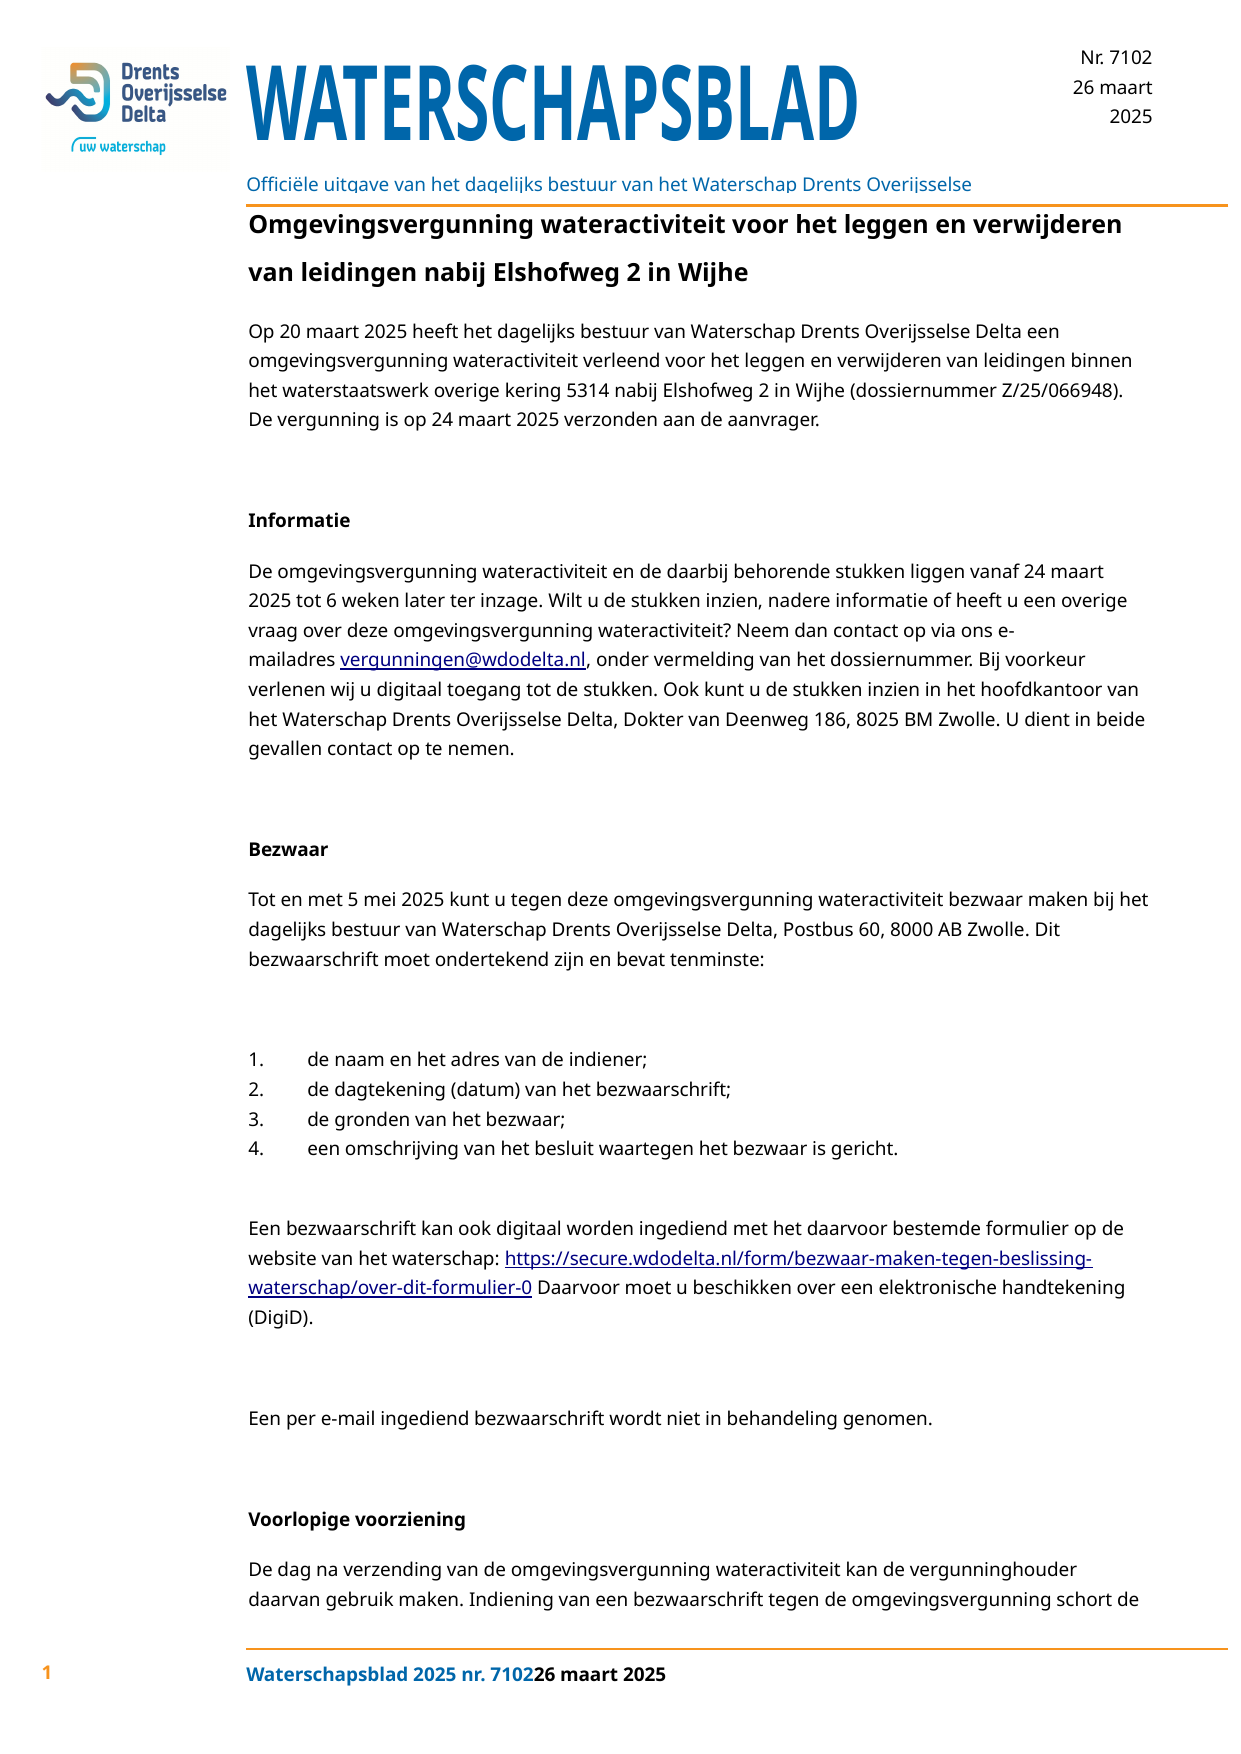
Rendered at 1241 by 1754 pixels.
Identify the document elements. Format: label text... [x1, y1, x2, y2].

text Informatie [248, 507, 1152, 533]
list de dagtekening (datum) van het bezwaarschrift; [248, 1076, 1152, 1102]
list de naam en het adres van de indiener; [248, 1047, 1152, 1072]
text De dag na verzending van de omgevingsvergunning wateractiviteit kan de vergunninghouder daarvan gebruik maken. Indiening van een bezwaarschrift tegen de omgevingsvergunning schort de [248, 1556, 1152, 1612]
text Een bezwaarschrift kan ook digitaal worden ingediend met het daarvoor bestemde formulier op de website van het waterschap: https://secure.wdodelta.nl/form/bezwaar-maken-tegen-beslissing-waterschap/over-dit-formulier-0 Daarvoor moet u beschikken over een elektronische handtekening (DigiD). [248, 1215, 1152, 1330]
text Op 20 maart 2025 heeft het dagelijks bestuur van Waterschap Drents Overijsselse Delta een omgevingsvergunning wateractiviteit verleend voor het leggen en verwijderen van leidingen binnen het waterstaatswerk overige kering 5314 nabij Elshofweg 2 in Wijhe (dossiernummer Z/25/066948). De vergunning is op 24 maart 2025 verzonden aan de aanvrager. [248, 318, 1152, 432]
text Een per e-mail ingediend bezwaarschrift wordt niet in behandeling genomen. [248, 1405, 1152, 1431]
text Omgevingsvergunning wateractiviteit voor het leggen en verwijderen van leidingen nabij Elshofweg 2 in Wijhe [248, 207, 1152, 288]
list een omschrijving van het besluit waartegen het bezwaar is gericht. [248, 1135, 1152, 1161]
text Tot en met 5 mei 2025 kunt u tegen deze omgevingsvergunning wateractiviteit bezwaar maken bij het dagelijks bestuur van Waterschap Drents Overijsselse Delta, Postbus 60, 8000 AB Zwolle. Dit bezwaarschrift moet ondertekend zijn en bevat tenminste: [248, 887, 1152, 972]
text Voorlopige voorziening [248, 1506, 1152, 1532]
list de gronden van het bezwaar; [248, 1106, 1152, 1132]
text De omgevingsvergunning wateractiviteit en de daarbij behorende stukken liggen vanaf 24 maart 2025 tot 6 weken later ter inzage. Wilt u de stukken inzien, nadere informatie of heeft u een overige vraag over deze omgevingsvergunning wateractiviteit? Neem dan contact op via ons e-mailadres vergunningen@wdodelta.nl, onder vermelding van het dossiernummer. Bij voorkeur verlenen wij u digitaal toegang tot de stukken. Ook kunt u de stukken inzien in het hoofdkantoor van het Waterschap Drents Overijsselse Delta, Dokter van Deenweg 186, 8025 BM Zwolle. U dient in beide gevallen contact op te nemen. [248, 558, 1152, 761]
picture [41, 47, 231, 172]
text Bezwaar [248, 836, 1152, 862]
